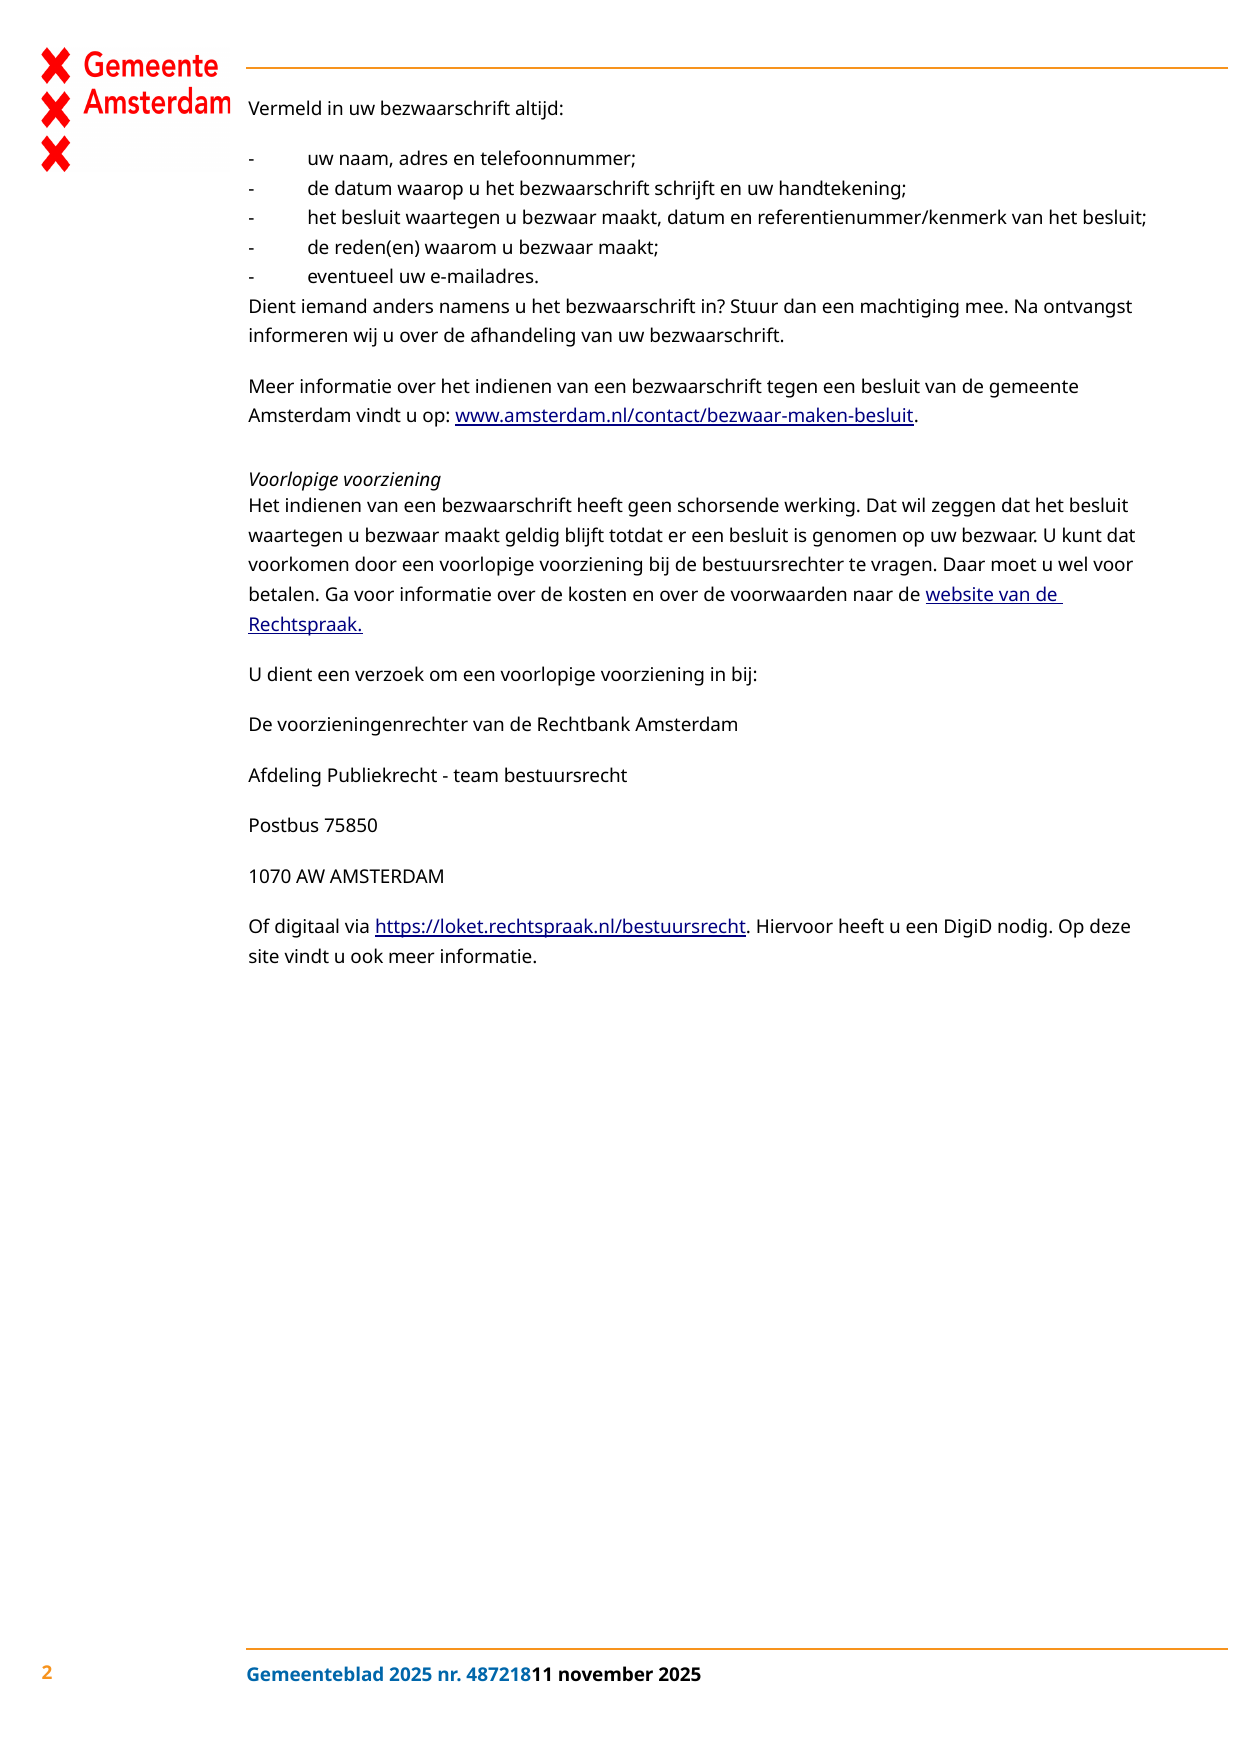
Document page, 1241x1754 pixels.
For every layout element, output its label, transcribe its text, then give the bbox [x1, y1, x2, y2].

text Afdeling Publiekrecht - team bestuursrecht [248, 762, 1152, 788]
text Postbus 75850 [248, 812, 1152, 838]
list het besluit waartegen u bezwaar maakt, datum en referentienummer/kenmerk van het besluit; [248, 204, 1152, 230]
text Het indienen van een bezwaarschrift heeft geen schorsende werking. Dat wil zeggen dat het besluit waartegen u bezwaar maakt geldig blijft totdat er een besluit is genomen op uw bezwaar. U kunt dat voorkomen door een voorlopige voorziening bij de bestuursrechter te vragen. Daar moet u wel voor betalen. Ga voor informatie over de kosten en over de voorwaarden naar de website van de Rechtspraak. [248, 492, 1152, 636]
list de datum waarop u het bezwaarschrift schrijft en uw handtekening; [248, 175, 1152, 201]
picture [41, 47, 231, 172]
text Vermeld in uw bezwaarschrift altijd: [248, 95, 1152, 121]
text U dient een verzoek om een voorlopige voorziening in bij: [248, 661, 1152, 687]
text Voorlopige voorziening [248, 467, 1152, 492]
text De voorzieningenrechter van de Rechtbank Amsterdam [248, 712, 1152, 737]
text Meer informatie over het indienen van een bezwaarschrift tegen een besluit van de gemeente Amsterdam vindt u op: www.amsterdam.nl/contact/bezwaar-maken-besluit. [248, 373, 1152, 428]
text 1070 AW AMSTERDAM [248, 863, 1152, 888]
list uw naam, adres en telefoonnummer; [248, 145, 1152, 171]
list eventueel uw e-mailadres. [248, 263, 1152, 289]
text Dient iemand anders namens u het bezwaarschrift in? Stuur dan een machtiging mee. Na ontvangst informeren wij u over de afhandeling van uw bezwaarschrift. [248, 293, 1152, 348]
text Of digitaal via https://loket.rechtspraak.nl/bestuursrecht. Hiervoor heeft u een DigiD nodig. Op deze site vindt u ook meer informatie. [248, 913, 1152, 968]
list de reden(en) waarom u bezwaar maakt; [248, 234, 1152, 260]
